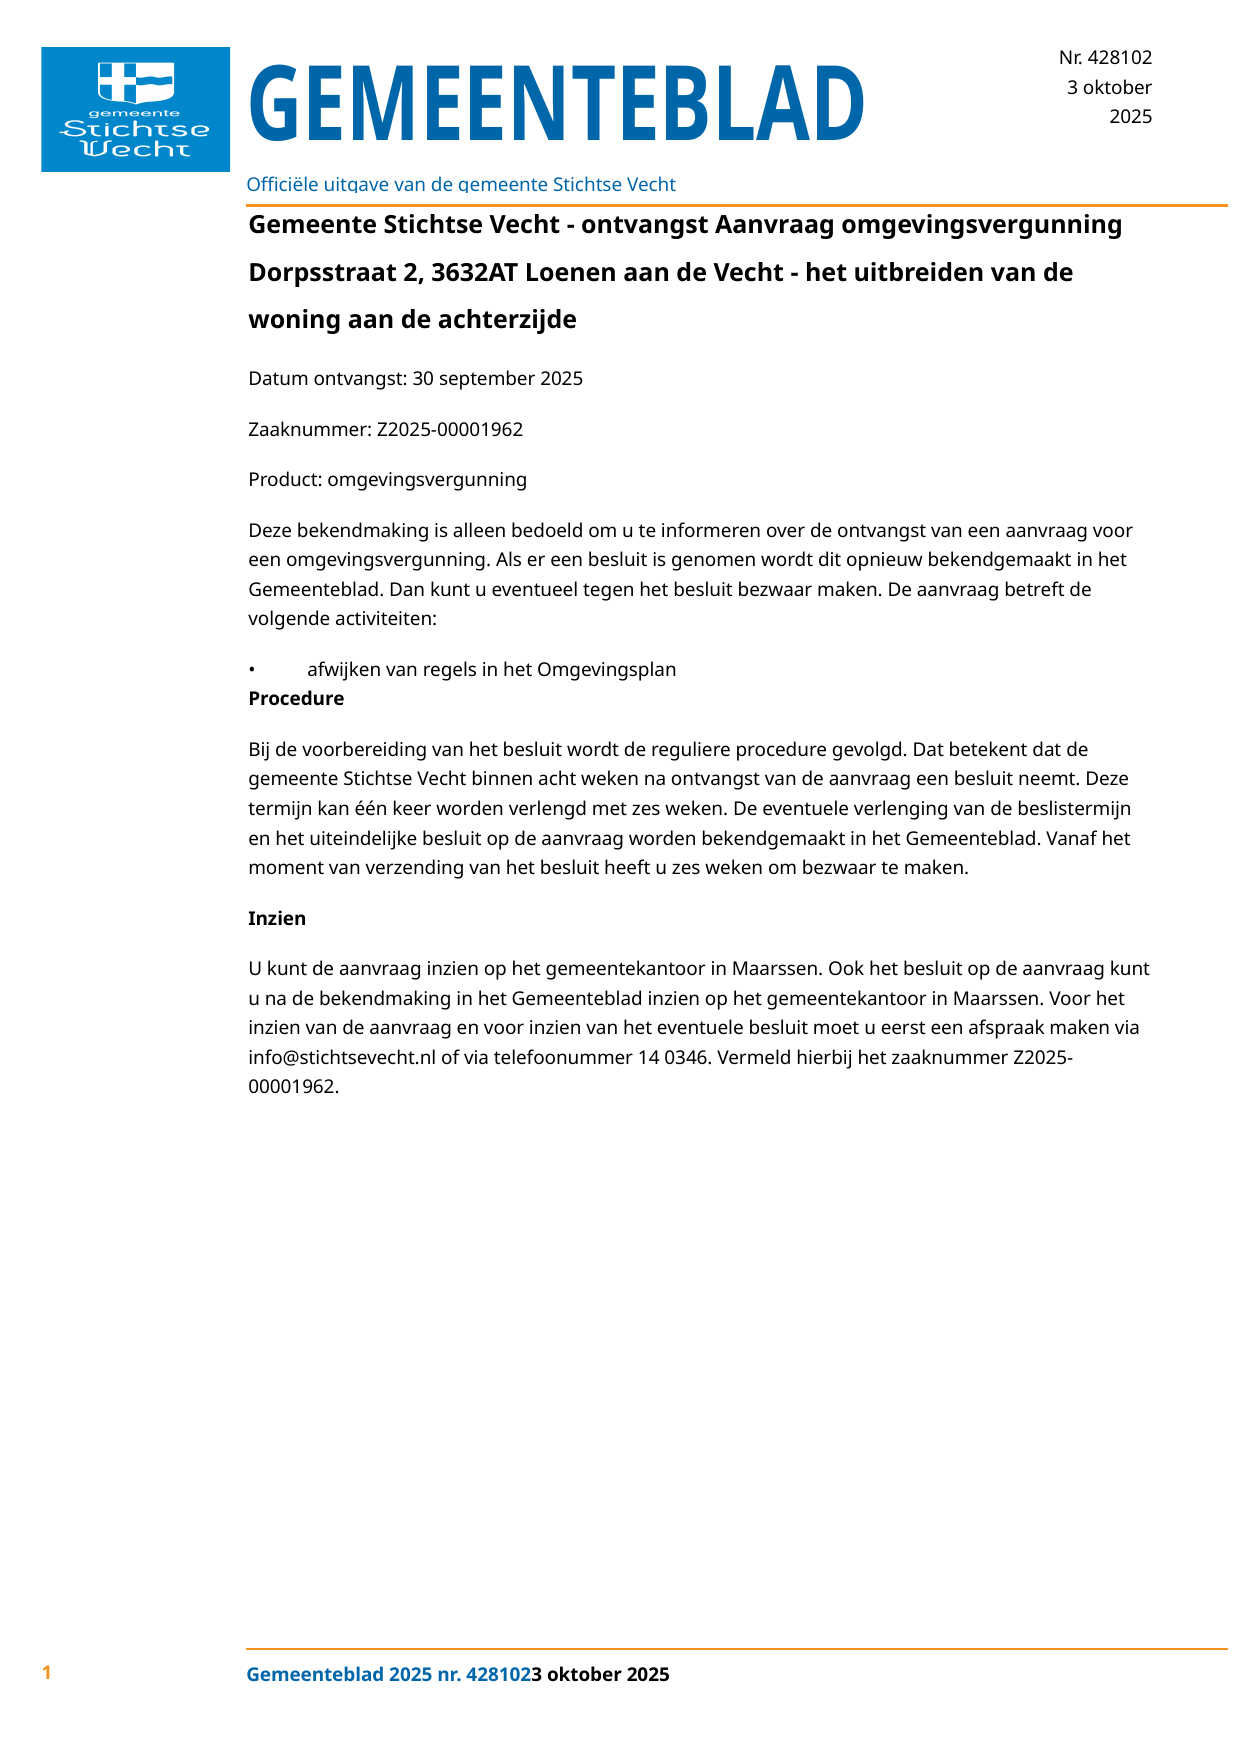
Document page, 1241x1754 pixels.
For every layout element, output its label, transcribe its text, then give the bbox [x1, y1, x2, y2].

text Deze bekendmaking is alleen bedoeld om u te informeren over de ontvangst van een aanvraag voor een omgevingsvergunning. Als er een besluit is genomen wordt dit opnieuw bekendgemaakt in het Gemeenteblad. Dan kunt u eventueel tegen het besluit bezwaar maken. De aanvraag betreft de volgende activiteiten: [248, 517, 1152, 631]
text Procedure [248, 686, 1152, 711]
text Product: omgevingsvergunning [248, 466, 1152, 492]
text Inzien [248, 905, 1152, 930]
list afwijken van regels in het Omgevingsplan [248, 656, 1152, 682]
text Zaaknummer: Z2025-00001962 [248, 416, 1152, 442]
text Bij de voorbereiding van het besluit wordt de reguliere procedure gevolgd. Dat betekent dat de gemeente Stichtse Vecht binnen acht weken na ontvangst van de aanvraag een besluit neemt. Deze termijn kan één keer worden verlengd met zes weken. De eventuele verlenging van de beslistermijn en het uiteindelijke besluit op de aanvraag worden bekendgemaakt in het Gemeenteblad. Vanaf het moment van verzending van het besluit heeft u zes weken om bezwaar te maken. [248, 736, 1152, 880]
text Datum ontvangst: 30 september 2025 [248, 366, 1152, 391]
picture [137, 63, 174, 103]
text Gemeente Stichtse Vecht - ontvangst Aanvraag omgevingsvergunning Dorpsstraat 2, 3632AT Loenen aan de Vecht - het uitbreiden van de woning aan de achterzijde [248, 207, 1152, 336]
text U kunt de aanvraag inzien op het gemeentekantoor in Maarssen. Ook het besluit op de aanvraag kunt u na de bekendmaking in het Gemeenteblad inzien op het gemeentekantoor in Maarssen. Voor het inzien van de aanvraag en voor inzien van het eventuele besluit moet u eerst een afspraak maken via info@stichtsevecht.nl of via telefoonummer 14 0346. Vermeld hierbij het zaaknummer Z2025-00001962. [248, 955, 1152, 1099]
picture [99, 63, 135, 101]
